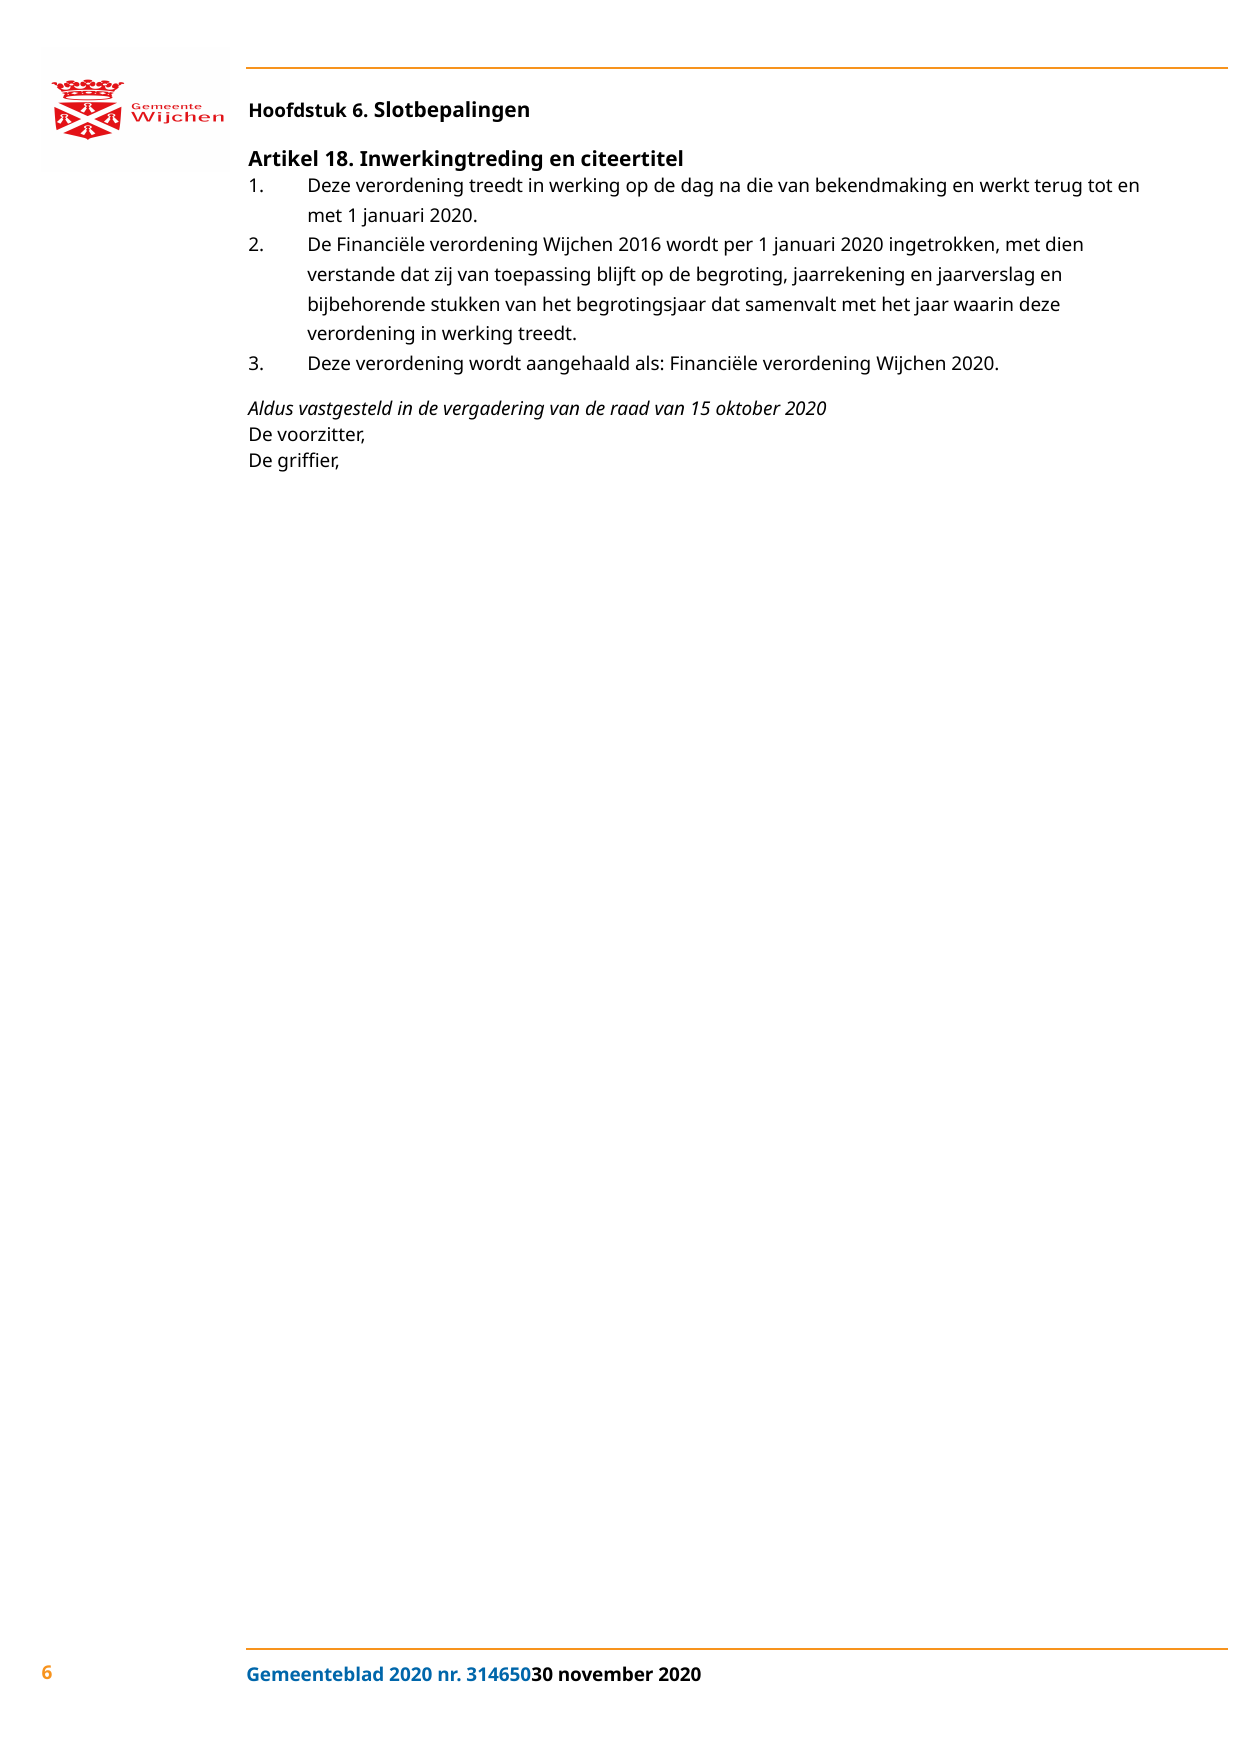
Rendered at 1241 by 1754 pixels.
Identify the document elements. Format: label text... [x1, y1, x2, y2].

list Deze verordening wordt aangehaald als: Financiële verordening Wijchen 2020. [248, 350, 1152, 376]
picture [41, 47, 231, 172]
list Deze verordening treedt in werking op de dag na die van bekendmaking en werkt terug tot en met 1 januari 2020. [248, 172, 1152, 228]
list De Financiële verordening Wijchen 2016 wordt per 1 januari 2020 ingetrokken, met dien verstande dat zij van toepassing blijft op de begroting, jaarrekening en jaarverslag en bijbehorende stukken van het begrotingsjaar dat samenvalt met het jaar waarin deze verordening in werking treedt. [248, 232, 1152, 346]
text Hoofdstuk 6. Slotbepalingen [248, 95, 1152, 123]
text Artikel 18. Inwerkingtreding en citeertitel [248, 144, 1152, 172]
text De griffier, [248, 447, 1152, 473]
text Aldus vastgesteld in de vergadering van de raad van 15 oktober 2020 [248, 396, 1152, 421]
text De voorzitter, [248, 421, 1152, 447]
